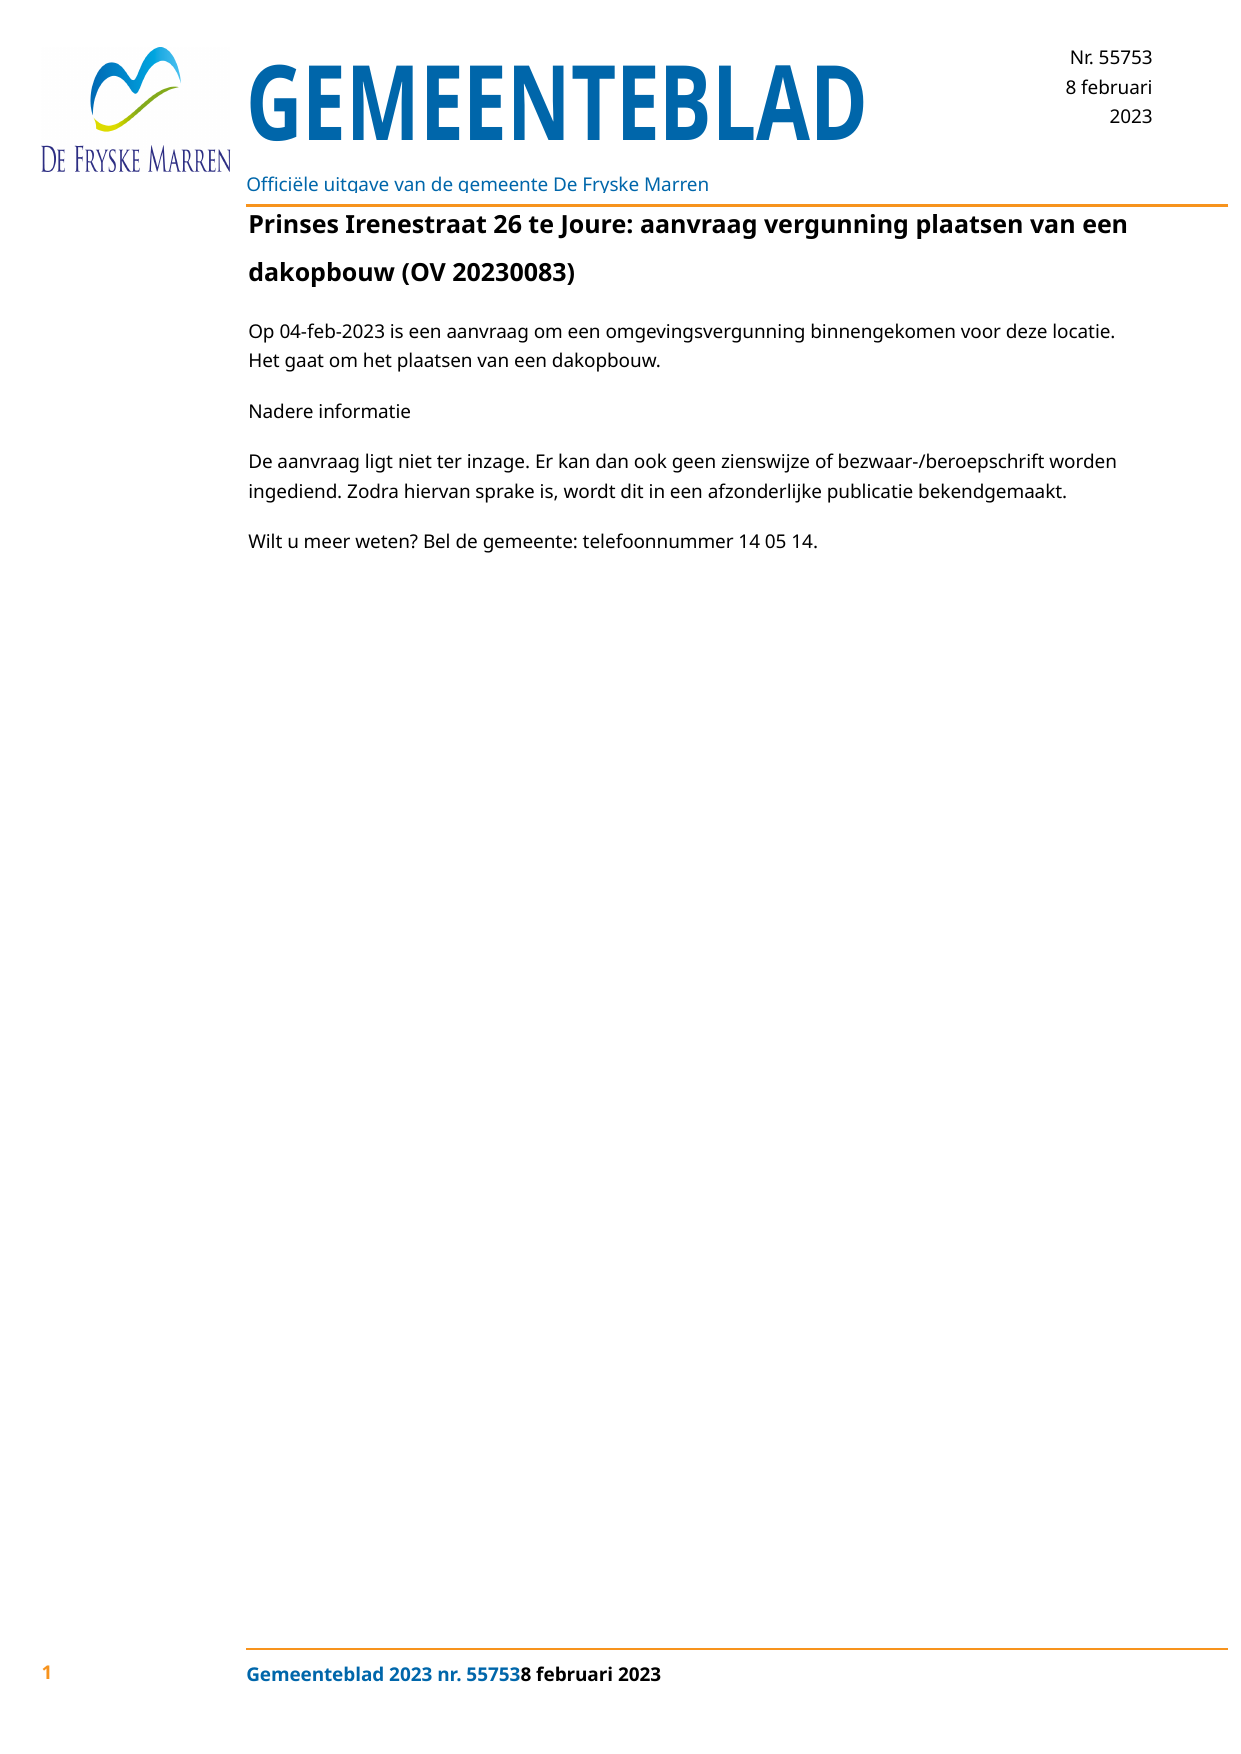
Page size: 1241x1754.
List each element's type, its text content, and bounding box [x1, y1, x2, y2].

text Op 04-feb-2023 is een aanvraag om een omgevingsvergunning binnengekomen voor deze locatie. Het gaat om het plaatsen van een dakopbouw. [248, 318, 1152, 373]
text De aanvraag ligt niet ter inzage. Er kan dan ook geen zienswijze of bezwaar-/beroepschrift worden ingediend. Zodra hiervan sprake is, wordt dit in een afzonderlijke publicatie bekendgemaakt. [248, 448, 1152, 504]
picture [41, 47, 231, 172]
text Nadere informatie [248, 398, 1152, 424]
text Prinses Irenestraat 26 te Joure: aanvraag vergunning plaatsen van een dakopbouw (OV 20230083) [248, 207, 1152, 288]
text Wilt u meer weten? Bel de gemeente: telefoonnummer 14 05 14. [248, 528, 1152, 554]
